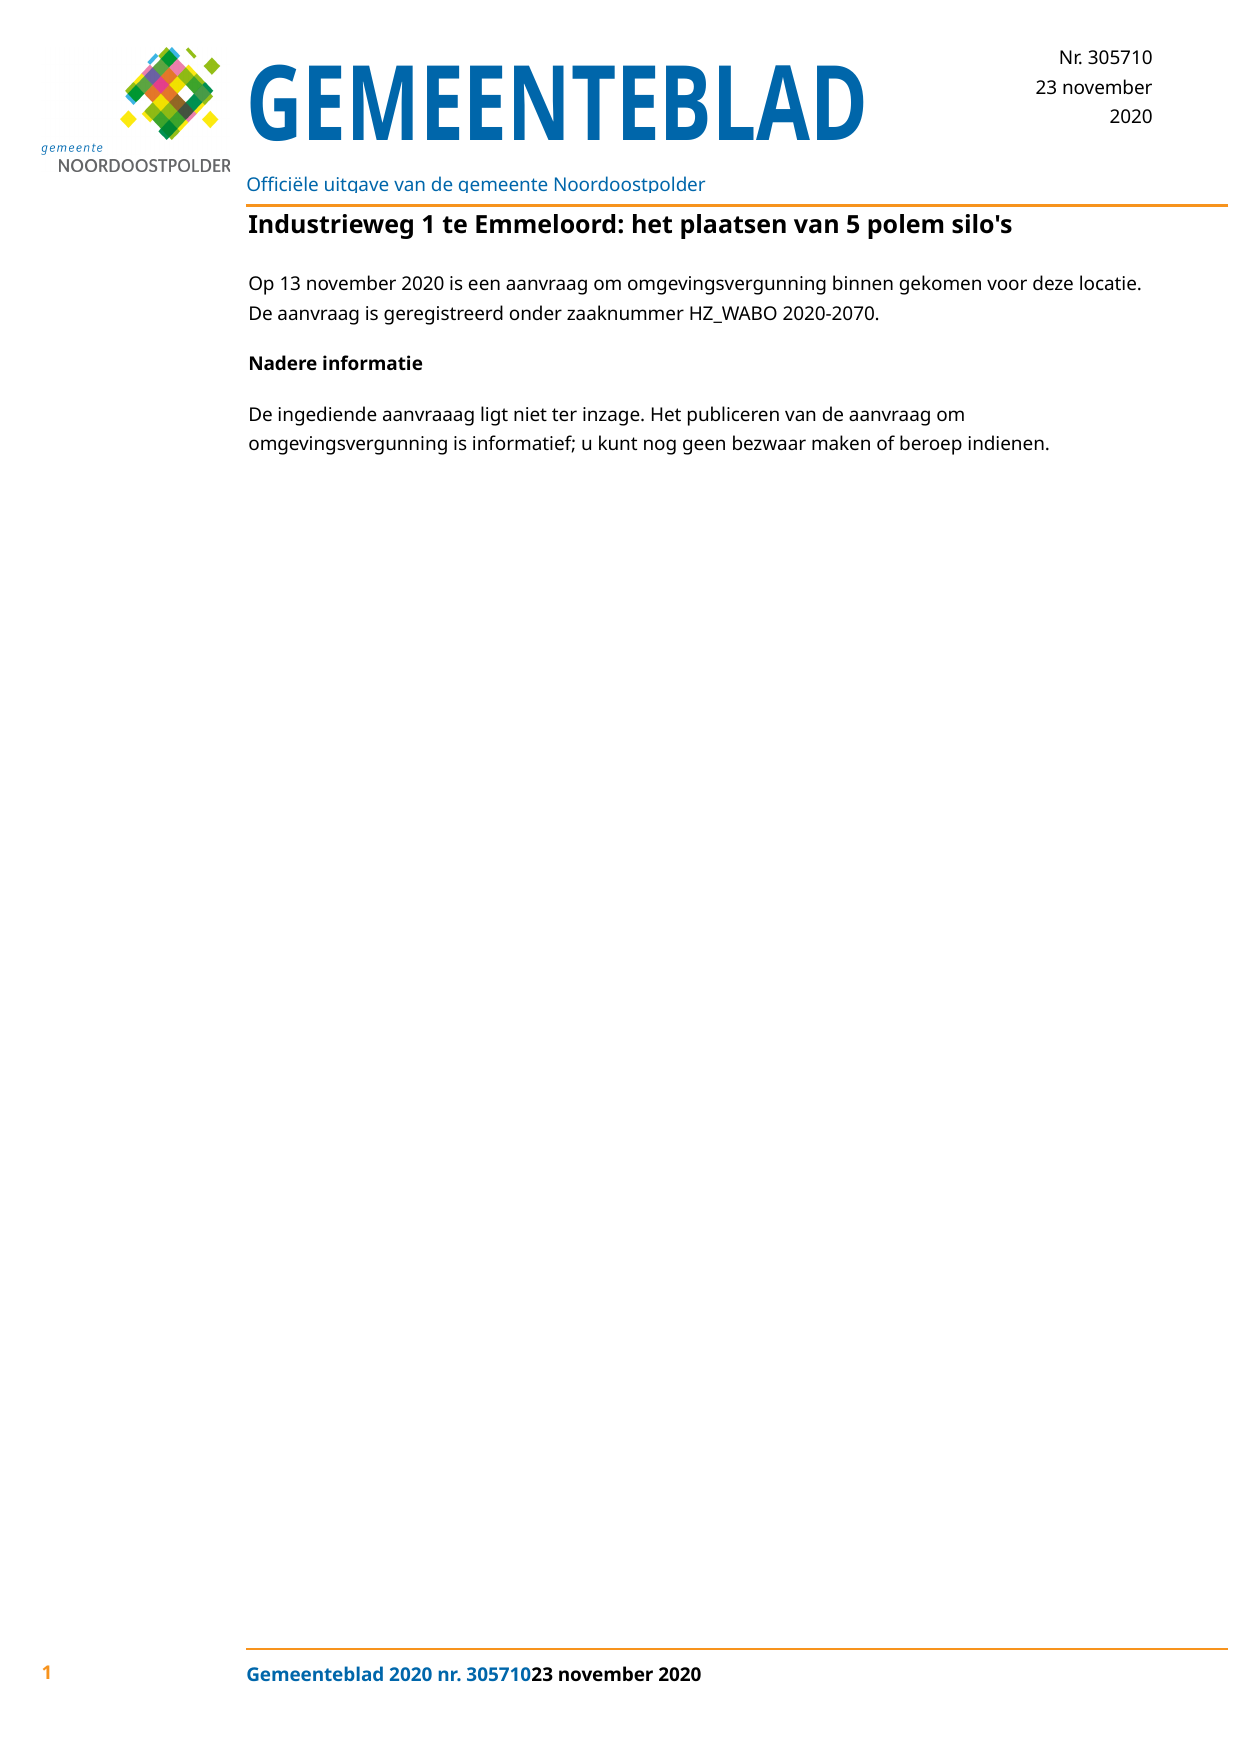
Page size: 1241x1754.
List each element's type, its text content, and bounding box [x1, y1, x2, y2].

text Industrieweg 1 te Emmeloord: het plaatsen van 5 polem silo's [248, 207, 1152, 241]
text De ingediende aanvraaag ligt niet ter inzage. Het publiceren van de aanvraag om omgevingsvergunning is informatief; u kunt nog geen bezwaar maken of beroep indienen. [248, 401, 1152, 456]
text Op 13 november 2020 is een aanvraag om omgevingsvergunning binnen gekomen voor deze locatie. De aanvraag is geregistreerd onder zaaknummer HZ_WABO 2020-2070. [248, 270, 1152, 326]
text Nadere informatie [248, 350, 1152, 376]
picture [41, 47, 231, 172]
